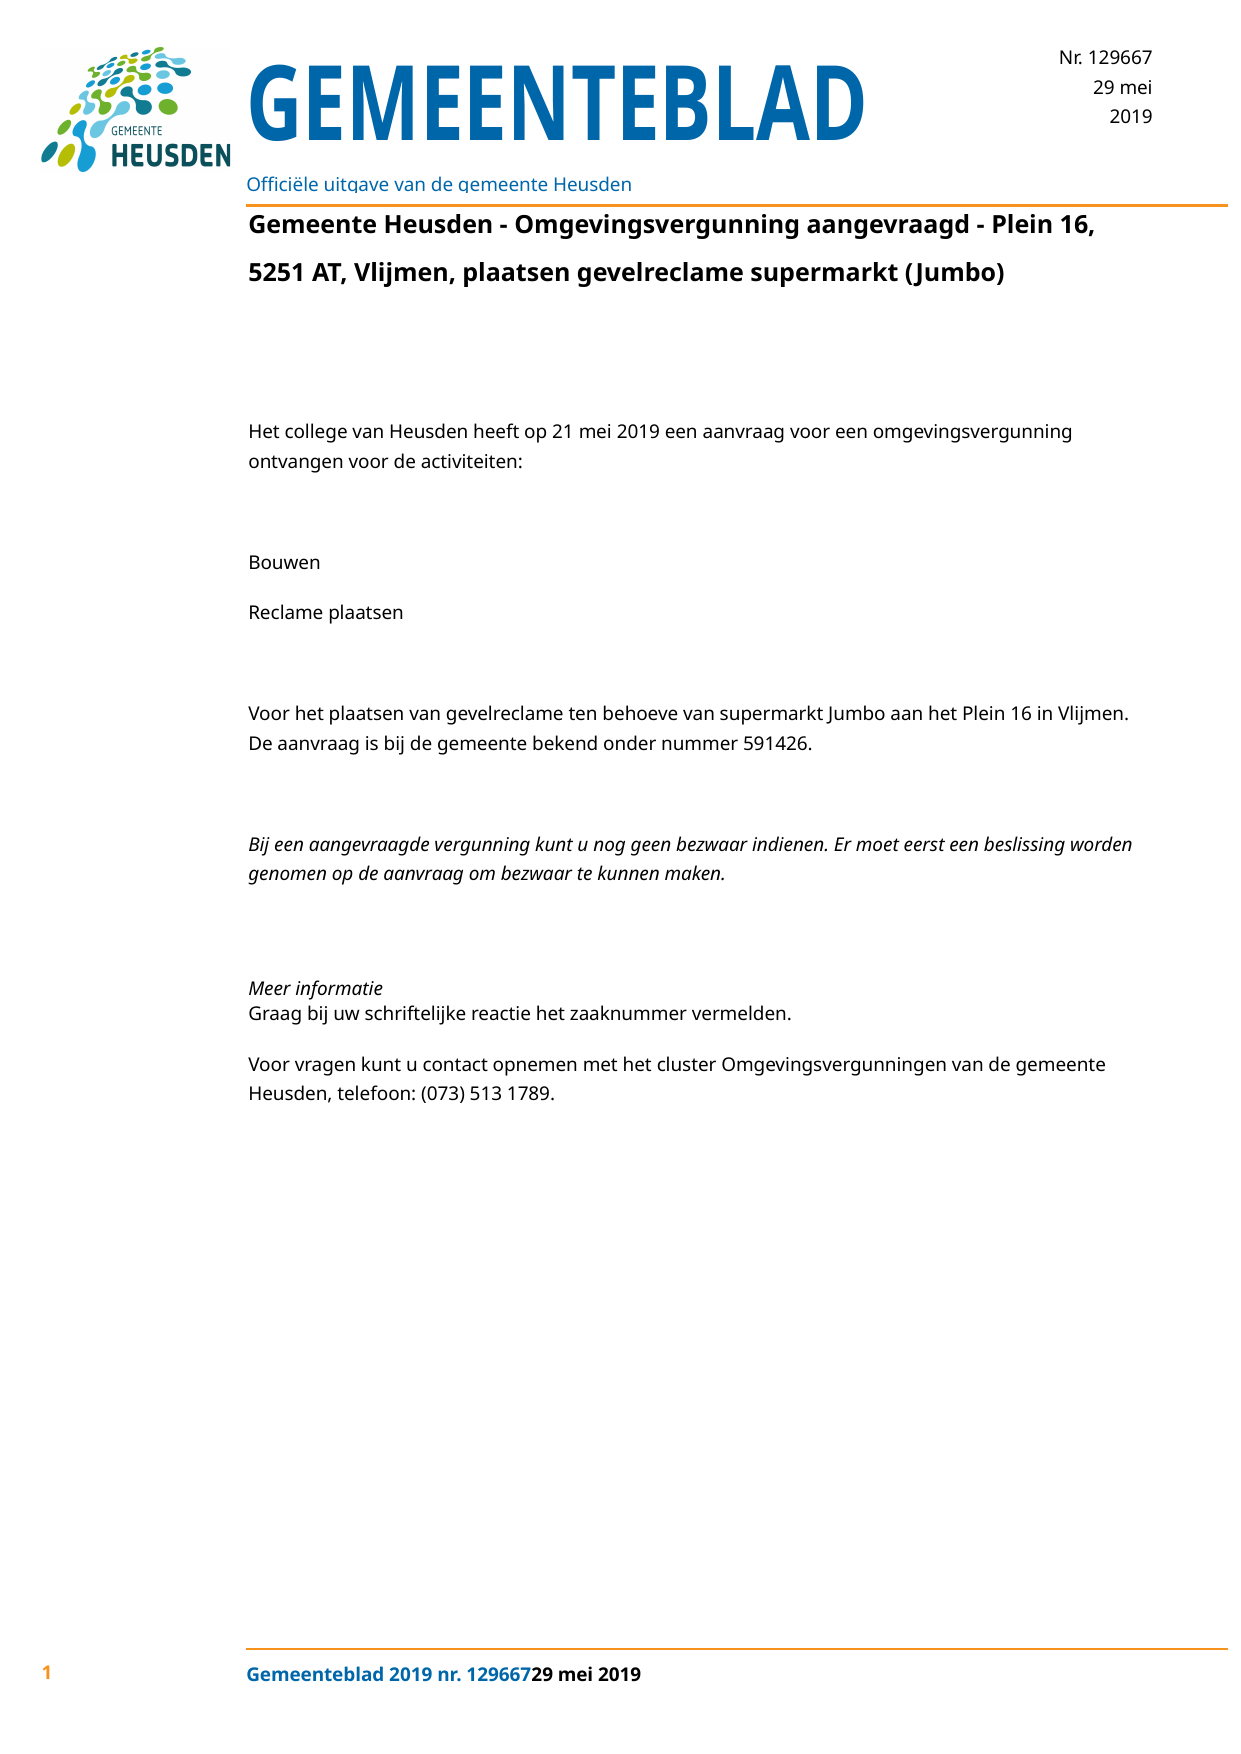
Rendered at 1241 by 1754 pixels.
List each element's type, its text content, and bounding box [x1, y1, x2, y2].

text Voor vragen kunt u contact opnemen met het cluster Omgevingsvergunningen van de gemeente Heusden, telefoon: (073) 513 1789. [248, 1051, 1152, 1106]
text Gemeente Heusden - Omgevingsvergunning aangevraagd - Plein 16, 5251 AT, Vlijmen, plaatsen gevelreclame supermarkt (Jumbo) [248, 207, 1152, 288]
text Graag bij uw schriftelijke reactie het zaaknummer vermelden. [248, 1001, 1152, 1026]
text Bij een aangevraagde vergunning kunt u nog geen bezwaar indienen. Er moet eerst een beslissing worden genomen op de aanvraag om bezwaar te kunnen maken. [248, 831, 1152, 886]
text Meer informatie [248, 975, 1152, 1001]
picture [41, 47, 231, 172]
text Reclame plaatsen [248, 599, 1152, 625]
text Bouwen [248, 549, 1152, 575]
text Het college van Heusden heeft op 21 mei 2019 een aanvraag voor een omgevingsvergunning ontvangen voor de activiteiten: [248, 419, 1152, 474]
text Voor het plaatsen van gevelreclame ten behoeve van supermarkt Jumbo aan het Plein 16 in Vlijmen. De aanvraag is bij de gemeente bekend onder nummer 591426. [248, 700, 1152, 756]
